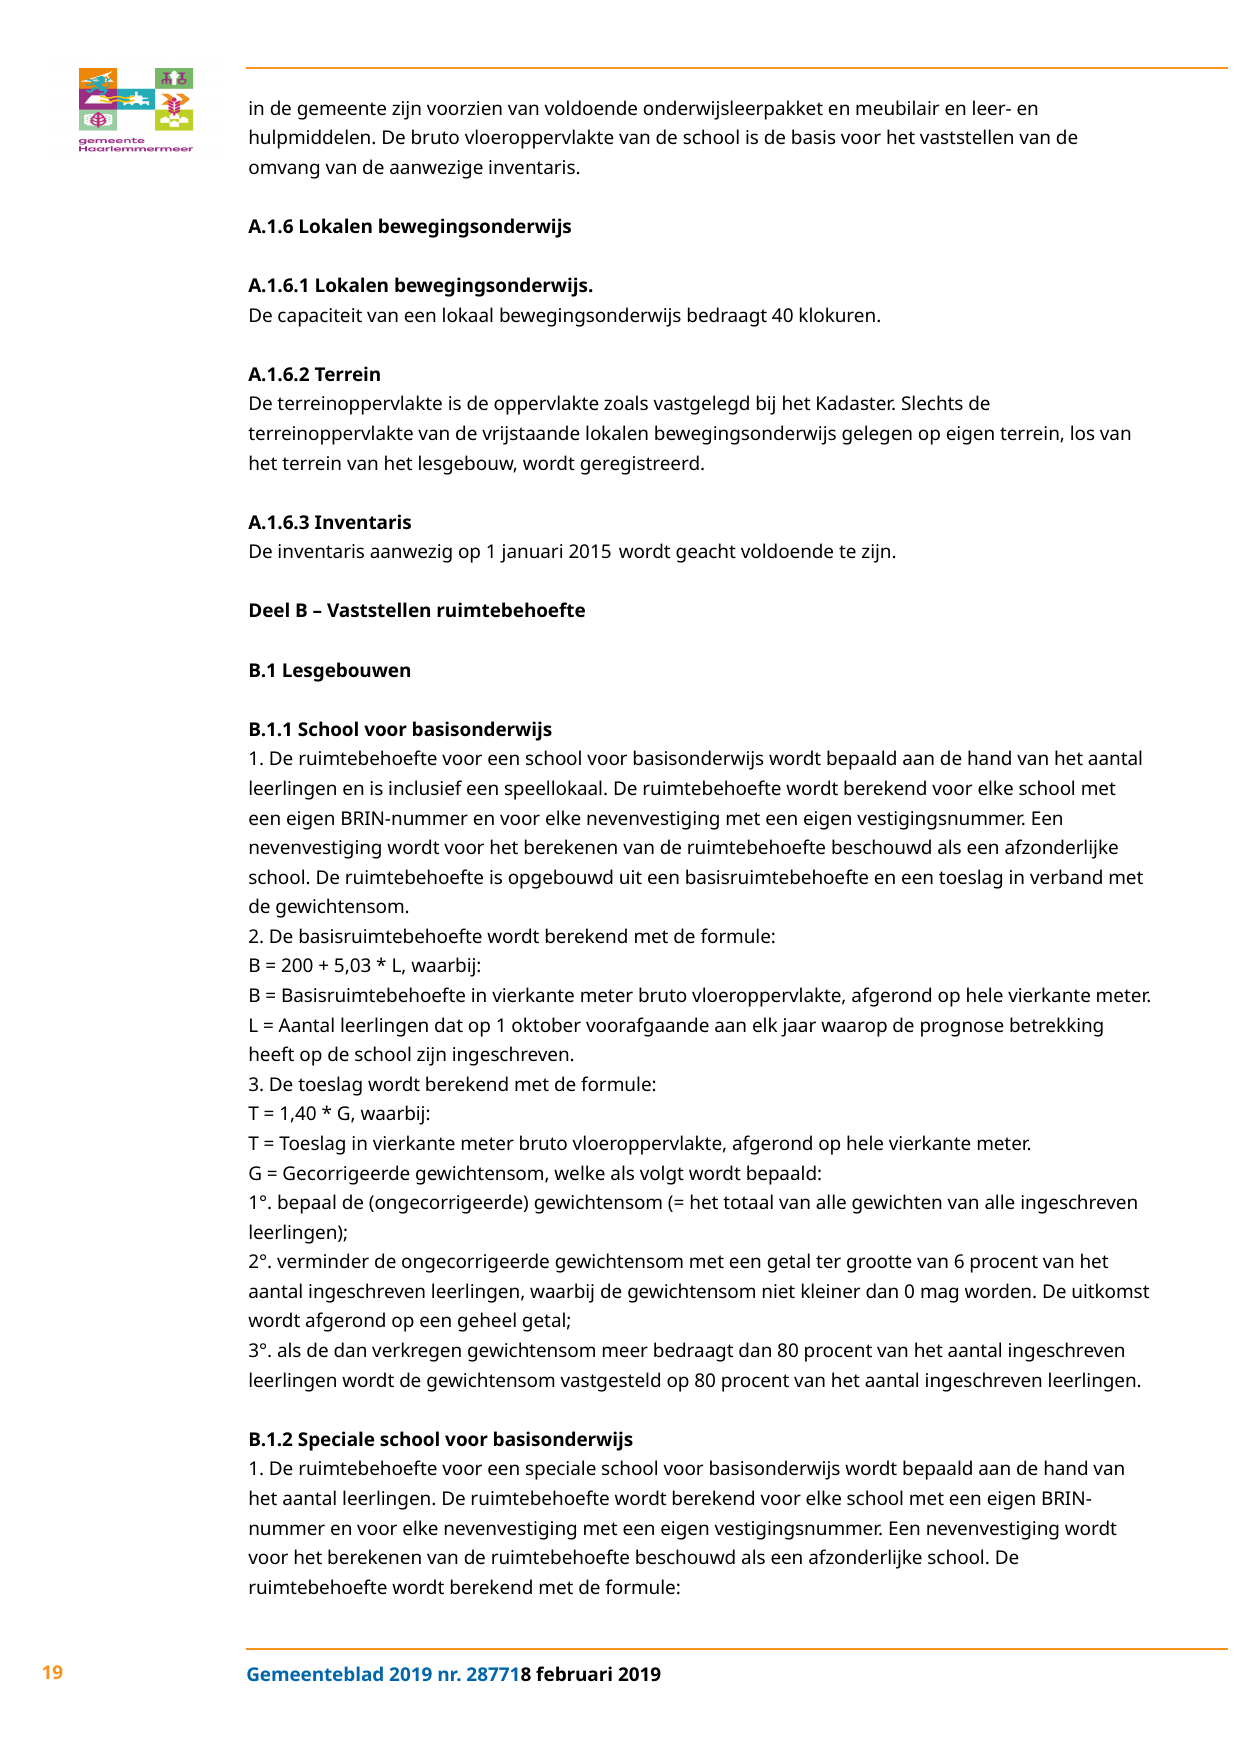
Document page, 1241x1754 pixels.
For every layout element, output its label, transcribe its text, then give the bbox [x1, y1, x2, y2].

text A.1.6.1 Lokalen bewegingsonderwijs. [248, 272, 1152, 298]
text 3. De toeslag wordt berekend met de formule: [248, 1071, 1152, 1097]
text G = Gecorrigeerde gewichtensom, welke als volgt wordt bepaald: [248, 1160, 1152, 1186]
text 1°. bepaal de (ongecorrigeerde) gewichtensom (= het totaal van alle gewichten van alle ingeschreven leerlingen); [248, 1189, 1152, 1245]
text A.1.6.2 Terrein [248, 361, 1152, 387]
text 2°. verminder de ongecorrigeerde gewichtensom met een getal ter grootte van 6 procent van het aantal ingeschreven leerlingen, waarbij de gewichtensom niet kleiner dan 0 mag worden. De uitkomst wordt afgerond op een geheel getal; [248, 1248, 1152, 1333]
text B.1 Lesgebouwen [248, 657, 1152, 683]
text B.1.1 School voor basisonderwijs [248, 716, 1152, 742]
text 3°. als de dan verkregen gewichtensom meer bedraagt dan 80 procent van het aantal ingeschreven leerlingen wordt de gewichtensom vastgesteld op 80 procent van het aantal ingeschreven leerlingen. [248, 1337, 1152, 1393]
text L = Aantal leerlingen dat op 1 oktober voorafgaande aan elk jaar waarop de prognose betrekking heeft op de school zijn ingeschreven. [248, 1012, 1152, 1067]
text B = Basisruimtebehoefte in vierkante meter bruto vloeroppervlakte, afgerond op hele vierkante meter. [248, 982, 1152, 1008]
text A.1.6 Lokalen bewegingsonderwijs [248, 213, 1152, 239]
text Deel B – Vaststellen ruimtebehoefte [248, 598, 1152, 623]
text in de gemeente zijn voorzien van voldoende onderwijsleerpakket en meubilair en leer- en hulpmiddelen. De bruto vloeroppervlakte van de school is de basis voor het vaststellen van de omvang van de aanwezige inventaris. [248, 95, 1152, 180]
text De inventaris aanwezig op 1 januari 2015 wordt geacht voldoende te zijn. [248, 538, 1152, 564]
text B = 200 + 5,03 * L, waarbij: [248, 953, 1152, 978]
text T = Toeslag in vierkante meter bruto vloeroppervlakte, afgerond op hele vierkante meter. [248, 1130, 1152, 1156]
text B.1.2 Speciale school voor basisonderwijs [248, 1426, 1152, 1452]
picture [41, 47, 231, 172]
text T = 1,40 * G, waarbij: [248, 1101, 1152, 1126]
text De terreinoppervlakte is de oppervlakte zoals vastgelegd bij het Kadaster. Slechts de terreinoppervlakte van de vrijstaande lokalen bewegingsonderwijs gelegen op eigen terrein, los van het terrein van het lesgebouw, wordt geregistreerd. [248, 391, 1152, 476]
text 1. De ruimtebehoefte voor een speciale school voor basisonderwijs wordt bepaald aan de hand van het aantal leerlingen. De ruimtebehoefte wordt berekend voor elke school met een eigen BRIN-nummer en voor elke nevenvestiging met een eigen vestigingsnummer. Een nevenvestiging wordt voor het berekenen van de ruimtebehoefte beschouwd als een afzonderlijke school. De ruimtebehoefte wordt berekend met de formule: [248, 1456, 1152, 1600]
text 2. De basisruimtebehoefte wordt berekend met de formule: [248, 923, 1152, 949]
text A.1.6.3 Inventaris [248, 509, 1152, 535]
text 1. De ruimtebehoefte voor een school voor basisonderwijs wordt bepaald aan de hand van het aantal leerlingen en is inclusief een speellokaal. De ruimtebehoefte wordt berekend voor elke school met een eigen BRIN-nummer en voor elke nevenvestiging met een eigen vestigingsnummer. Een nevenvestiging wordt voor het berekenen van de ruimtebehoefte beschouwd als een afzonderlijke school. De ruimtebehoefte is opgebouwd uit een basisruimtebehoefte en een toeslag in verband met de gewichtensom. [248, 746, 1152, 919]
text De capaciteit van een lokaal bewegingsonderwijs bedraagt 40 klokuren. [248, 302, 1152, 328]
